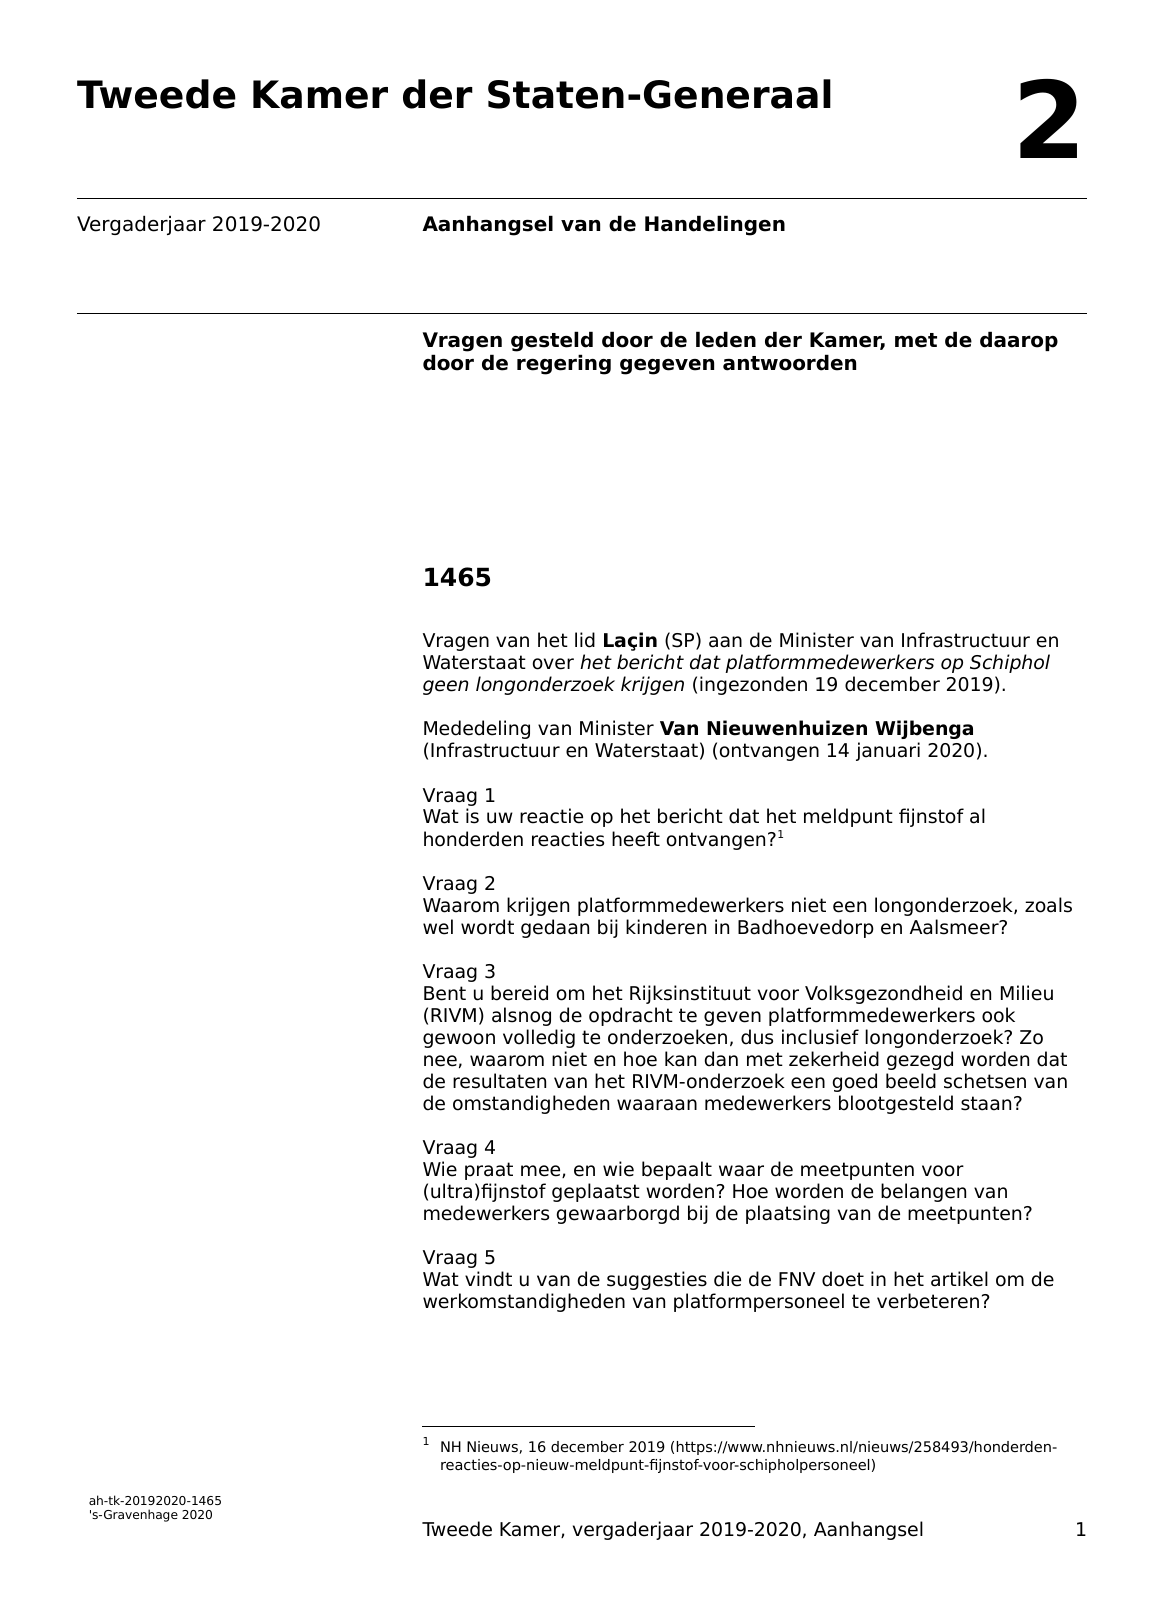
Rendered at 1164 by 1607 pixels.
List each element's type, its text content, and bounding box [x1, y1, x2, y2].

text Wat is uw reactie op het bericht dat het meldpunt fijnstof al honderden reacties heeft ontvangen? [422, 806, 1087, 850]
table_cell [77, 314, 422, 375]
table_cell Vergaderjaar 2019-2020 [77, 199, 422, 313]
text Vraag 2 [422, 873, 1087, 894]
text Vraag 5 [422, 1247, 1087, 1269]
text Bent u bereid om het Rijksinstituut voor Volksgezondheid en Milieu (RIVM) alsnog de opdracht te geven platformmedewerkers ook gewoon volledig te onderzoeken, dus inclusief longonderzoek? Zo nee, waarom niet en hoe kan dan met zekerheid gezegd worden dat de resultaten van het RIVM-onderzoek een goed beeld schetsen van de omstandigheden waaraan medewerkers blootgesteld staan? [422, 983, 1087, 1114]
text 1465 [422, 563, 1087, 592]
text ah-tk-20192020-1465 [88, 1494, 323, 1508]
text 's-Gravenhage 2020 [88, 1508, 323, 1522]
text Wat vindt u van de suggesties die de FNV doet in het artikel om de werkomstandigheden van platformpersoneel te verbeteren? [422, 1269, 1087, 1313]
text Wie praat mee, en wie bepaalt waar de meetpunten voor (ultra)fijnstof geplaatst worden? Hoe worden de belangen van medewerkers gewaarborgd bij de plaatsing van de meetpunten? [422, 1159, 1087, 1225]
text Vraag 1 [422, 784, 1087, 806]
table_header Tweede Kamer der Staten-Generaal [77, 59, 886, 198]
table_cell Aanhangsel van de Handelingen [422, 199, 1087, 313]
text Vraag 3 [422, 961, 1087, 983]
text NH Nieuws, 16 december 2019 (https://www.nhnieuws.nl/nieuws/258493/honderden-reacties-op-nieuw-meldpunt-fijnstof-voor-schipholpersoneel) [422, 1435, 1087, 1474]
text Mededeling van Minister Van Nieuwenhuizen Wijbenga (Infrastructuur en Waterstaat) (ontvangen 14 januari 2020). [422, 718, 1087, 762]
text Vraag 4 [422, 1137, 1087, 1159]
table_cell Vragen gesteld door de leden der Kamer, met de daarop door de regering gegeven antwoorden [422, 314, 1087, 375]
text Waarom krijgen platformmedewerkers niet een longonderzoek, zoals wel wordt gedaan bij kinderen in Badhoevedorp en Aalsmeer? [422, 894, 1087, 938]
table_header 2 [886, 59, 1087, 198]
text Vragen van het lid Laçin (SP) aan de Minister van Infrastructuur en Waterstaat over het bericht dat platformmedewerkers op Schiphol geen longonderzoek krijgen (ingezonden 19 december 2019). [422, 630, 1087, 696]
